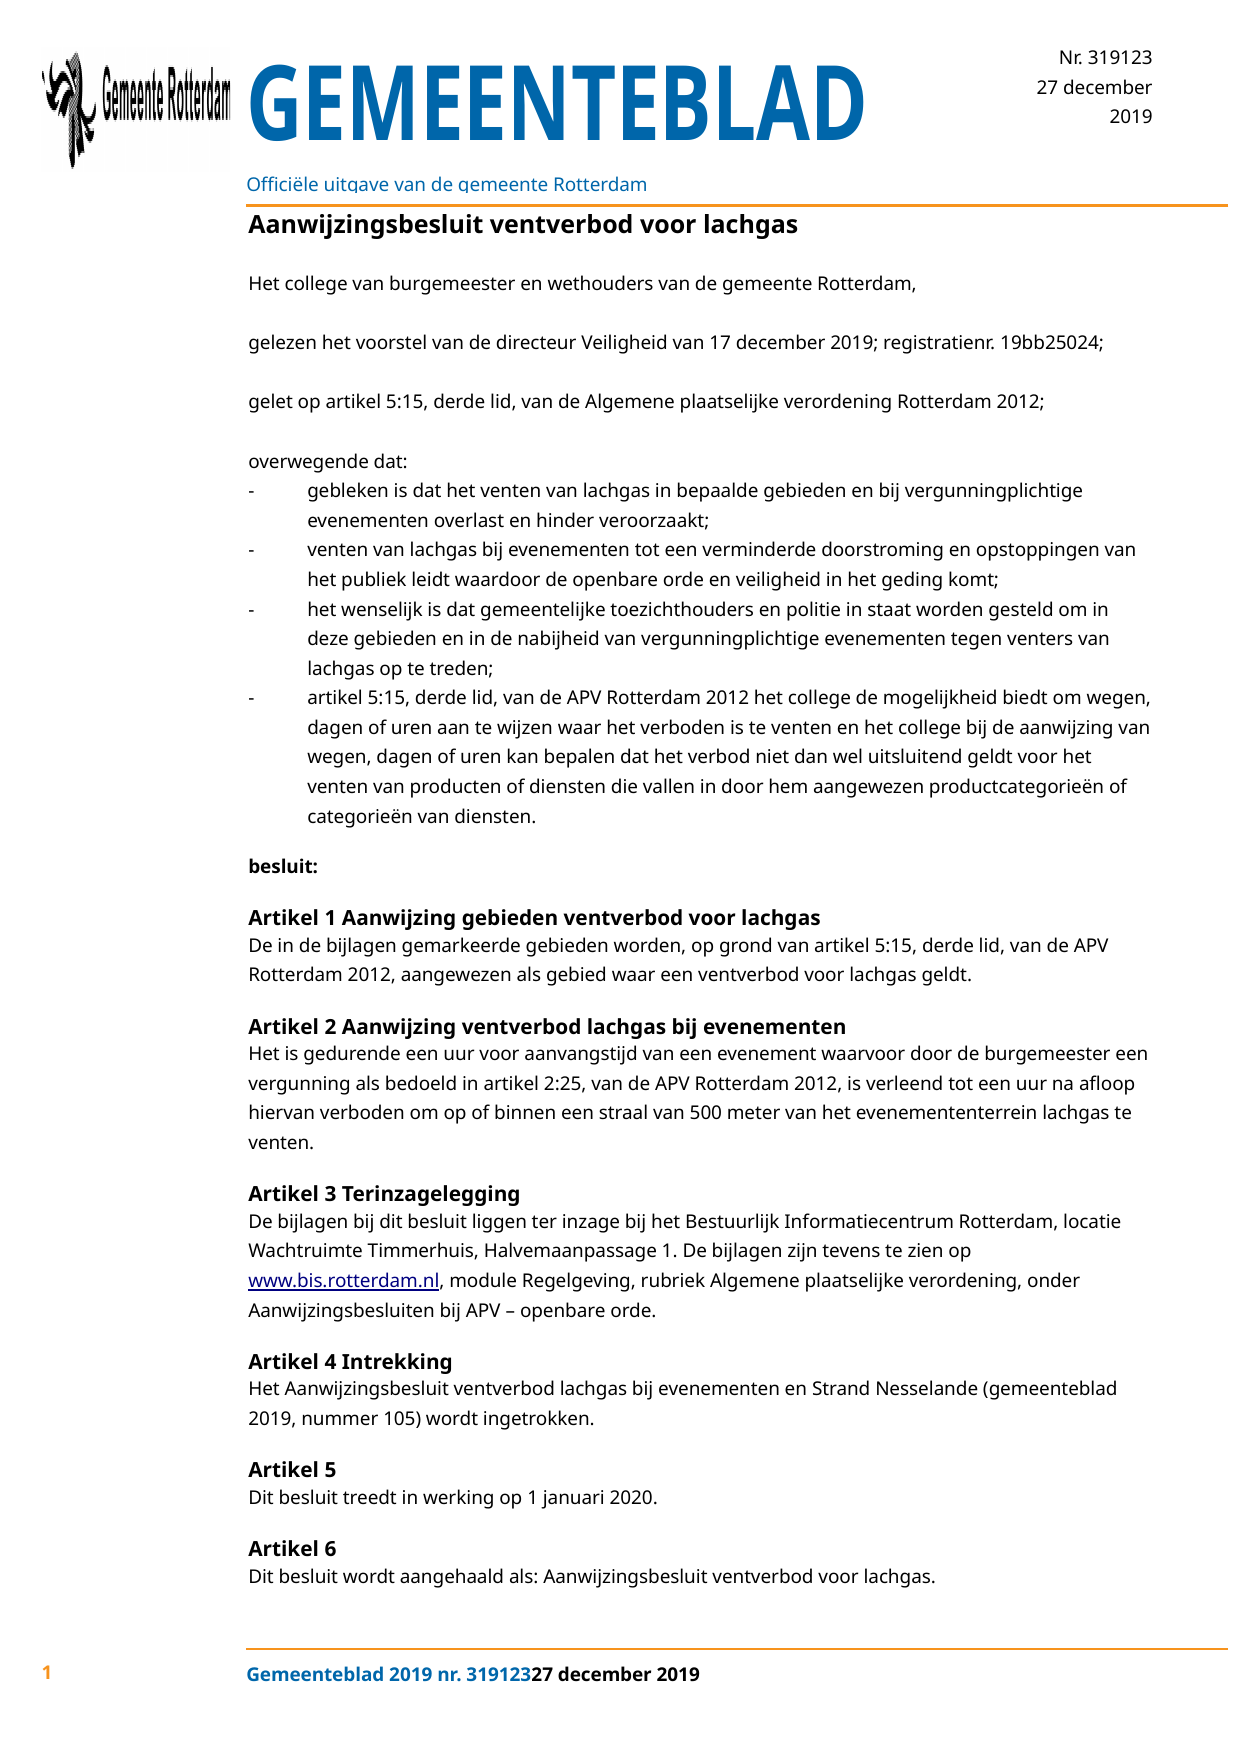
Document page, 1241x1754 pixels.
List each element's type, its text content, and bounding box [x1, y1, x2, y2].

text gelezen het voorstel van de directeur Veiligheid van 17 december 2019; registratienr. 19bb25024; [248, 329, 1152, 355]
text Artikel 6 [248, 1534, 1152, 1563]
text Artikel 4 Intrekking [248, 1347, 1152, 1376]
text overwegende dat: [248, 448, 1152, 473]
text Artikel 3 Terinzagelegging [248, 1179, 1152, 1208]
text Het Aanwijzingsbesluit ventverbod lachgas bij evenementen en Strand Nesselande (gemeenteblad 2019, nummer 105) wordt ingetrokken. [248, 1376, 1152, 1431]
text De in de bijlagen gemarkeerde gebieden worden, op grond van artikel 5:15, derde lid, van de APV Rotterdam 2012, aangewezen als gebied waar een ventverbod voor lachgas geldt. [248, 932, 1152, 987]
text Dit besluit wordt aangehaald als: Aanwijzingsbesluit ventverbod voor lachgas. [248, 1563, 1152, 1589]
list het wenselijk is dat gemeentelijke toezichthouders en politie in staat worden gesteld om in deze gebieden en in de nabijheid van vergunningplichtige evenementen tegen venters van lachgas op te treden; [248, 596, 1152, 681]
text Artikel 1 Aanwijzing gebieden ventverbod voor lachgas [248, 903, 1152, 932]
list gebleken is dat het venten van lachgas in bepaalde gebieden en bij vergunningplichtige evenementen overlast en hinder veroorzaakt; [248, 477, 1152, 533]
text Dit besluit treedt in werking op 1 januari 2020. [248, 1484, 1152, 1510]
picture [41, 47, 231, 172]
text Het college van burgemeester en wethouders van de gemeente Rotterdam, [248, 270, 1152, 296]
text Het is gedurende een uur voor aanvangstijd van een evenement waarvoor door de burgemeester een vergunning als bedoeld in artikel 2:25, van de APV Rotterdam 2012, is verleend tot een uur na afloop hiervan verboden om op of binnen een straal van 500 meter van het evenemententerrein lachgas te venten. [248, 1040, 1152, 1155]
list artikel 5:15, derde lid, van de APV Rotterdam 2012 het college de mogelijkheid biedt om wegen, dagen of uren aan te wijzen waar het verboden is te venten en het college bij de aanwijzing van wegen, dagen of uren kan bepalen dat het verbod niet dan wel uitsluitend geldt voor het venten van producten of diensten die vallen in door hem aangewezen productcategorieën of categorieën van diensten. [248, 684, 1152, 828]
text besluit: [248, 853, 1152, 879]
text Aanwijzingsbesluit ventverbod voor lachgas [248, 207, 1152, 241]
text De bijlagen bij dit besluit liggen ter inzage bij het Bestuurlijk Informatiecentrum Rotterdam, locatie Wachtruimte Timmerhuis, Halvemaanpassage 1. De bijlagen zijn tevens te zien op www.bis.rotterdam.nl, module Regelgeving, rubriek Algemene plaatselijke verordening, onder Aanwijzingsbesluiten bij APV – openbare orde. [248, 1208, 1152, 1322]
text Artikel 5 [248, 1456, 1152, 1484]
list venten van lachgas bij evenementen tot een verminderde doorstroming en opstoppingen van het publiek leidt waardoor de openbare orde en veiligheid in het geding komt; [248, 537, 1152, 592]
text Artikel 2 Aanwijzing ventverbod lachgas bij evenementen [248, 1012, 1152, 1040]
text gelet op artikel 5:15, derde lid, van de Algemene plaatselijke verordening Rotterdam 2012; [248, 389, 1152, 414]
